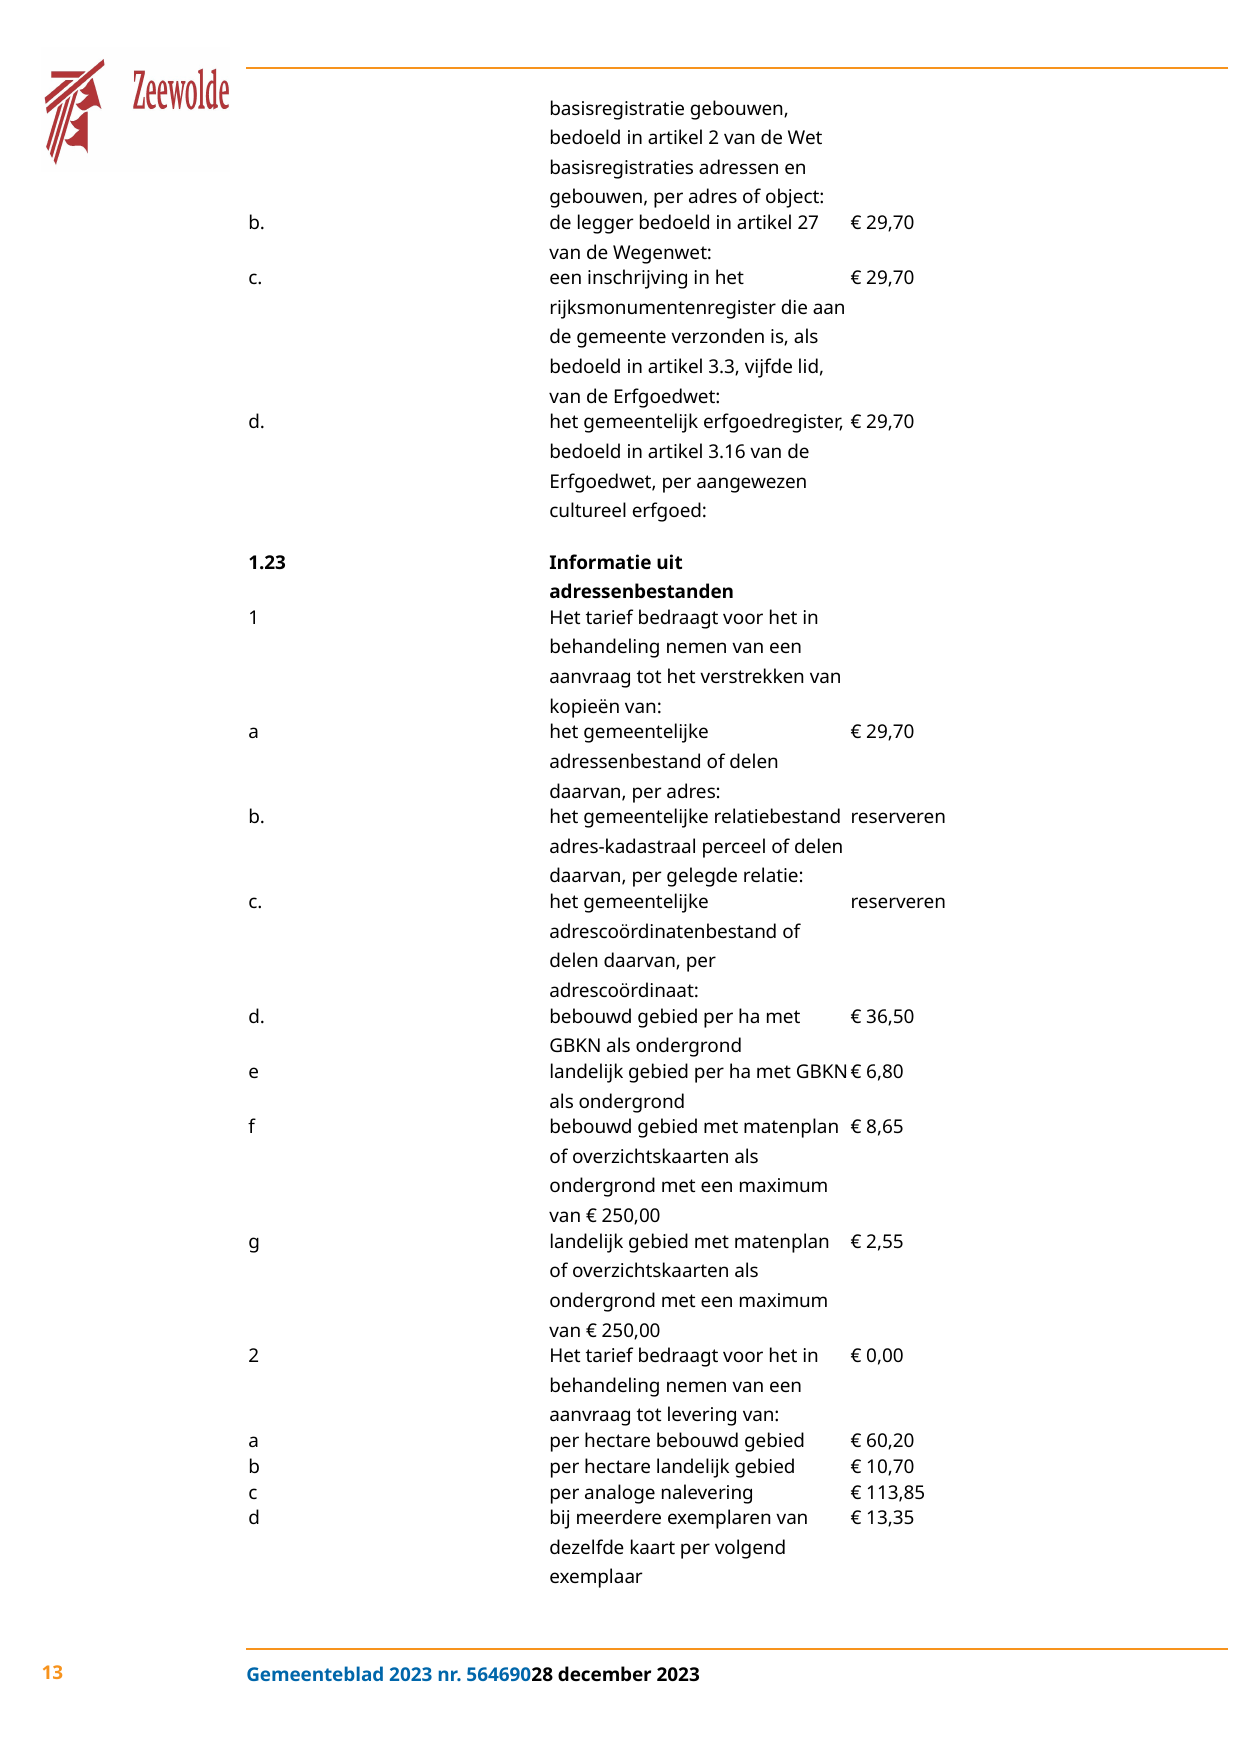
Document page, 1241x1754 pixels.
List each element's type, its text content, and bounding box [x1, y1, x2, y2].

table_cell f [248, 1114, 549, 1228]
table_cell € 8,65 [850, 1114, 1152, 1228]
picture [41, 47, 231, 172]
table_cell c [248, 1479, 549, 1504]
table_cell Informatie uit adressenbestanden [549, 549, 850, 604]
table_cell c. [248, 889, 549, 1003]
table_cell b [248, 1453, 549, 1479]
table_cell € 13,35 [850, 1505, 1152, 1589]
table_cell d [248, 1505, 549, 1589]
table_cell [549, 523, 850, 549]
table_cell g [248, 1228, 549, 1342]
table_cell bebouwd gebied per ha met GBKN als ondergrond [549, 1003, 850, 1058]
table_cell € 29,70 [850, 719, 1152, 803]
table_cell een inschrijving in het rijksmonumentenregister die aan de gemeente verzonden is, als bedoeld in artikel 3.3, vijfde lid, van de Erfgoedwet: [549, 265, 850, 409]
table_cell 2 [248, 1343, 549, 1427]
table_cell € 113,85 [850, 1479, 1152, 1504]
table_cell € 29,70 [850, 409, 1152, 523]
table_cell € 29,70 [850, 209, 1152, 264]
table_cell d. [248, 409, 549, 523]
table_cell Het tarief bedraagt voor het in behandeling nemen van een aanvraag tot het verstrekken van kopieën van: [549, 604, 850, 719]
table_cell b. [248, 804, 549, 888]
table_cell c. [248, 265, 549, 409]
table_cell € 0,00 [850, 1343, 1152, 1427]
table_cell [850, 523, 1152, 549]
table_cell d. [248, 1003, 549, 1058]
table_cell e [248, 1058, 549, 1113]
table_cell a [248, 1428, 549, 1453]
table_cell [248, 523, 549, 549]
table_cell 1.23 [248, 549, 549, 604]
table_cell € 6,80 [850, 1058, 1152, 1113]
table_cell landelijk gebied met matenplan of overzichtskaarten als ondergrond met een maximum van € 250,00 [549, 1228, 850, 1342]
table_cell € 10,70 [850, 1453, 1152, 1479]
table_cell het gemeentelijk erfgoedregister, bedoeld in artikel 3.16 van de Erfgoedwet, per aangewezen cultureel erfgoed: [549, 409, 850, 523]
table_cell Het tarief bedraagt voor het in behandeling nemen van een aanvraag tot levering van: [549, 1343, 850, 1427]
table_cell b. [248, 209, 549, 264]
table_cell a [248, 719, 549, 803]
table_cell [850, 604, 1152, 719]
table_cell reserveren [850, 889, 1152, 1003]
table_cell landelijk gebied per ha met GBKN als ondergrond [549, 1058, 850, 1113]
table_cell per analoge nalevering [549, 1479, 850, 1504]
table_cell € 36,50 [850, 1003, 1152, 1058]
table_cell per hectare bebouwd gebied [549, 1428, 850, 1453]
table_cell € 29,70 [850, 265, 1152, 409]
table_cell bij meerdere exemplaren van dezelfde kaart per volgend exemplaar [549, 1505, 850, 1589]
table_cell [248, 95, 549, 209]
table_cell het gemeentelijke relatiebestand adres-kadastraal perceel of delen daarvan, per gelegde relatie: [549, 804, 850, 888]
table_cell bebouwd gebied met matenplan of overzichtskaarten als ondergrond met een maximum van € 250,00 [549, 1114, 850, 1228]
table_cell [850, 549, 1152, 604]
table_cell basisregistratie gebouwen, bedoeld in artikel 2 van de Wet basisregistraties adressen en gebouwen, per adres of object: [549, 95, 850, 209]
table_cell het gemeentelijke adressenbestand of delen daarvan, per adres: [549, 719, 850, 803]
table_cell 1 [248, 604, 549, 719]
table_cell € 60,20 [850, 1428, 1152, 1453]
table_cell per hectare landelijk gebied [549, 1453, 850, 1479]
table_cell € 2,55 [850, 1228, 1152, 1342]
table_cell reserveren [850, 804, 1152, 888]
table_cell de legger bedoeld in artikel 27 van de Wegenwet: [549, 209, 850, 264]
table_cell het gemeentelijke adrescoördinatenbestand of delen daarvan, per adrescoördinaat: [549, 889, 850, 1003]
table_cell [850, 95, 1152, 209]
